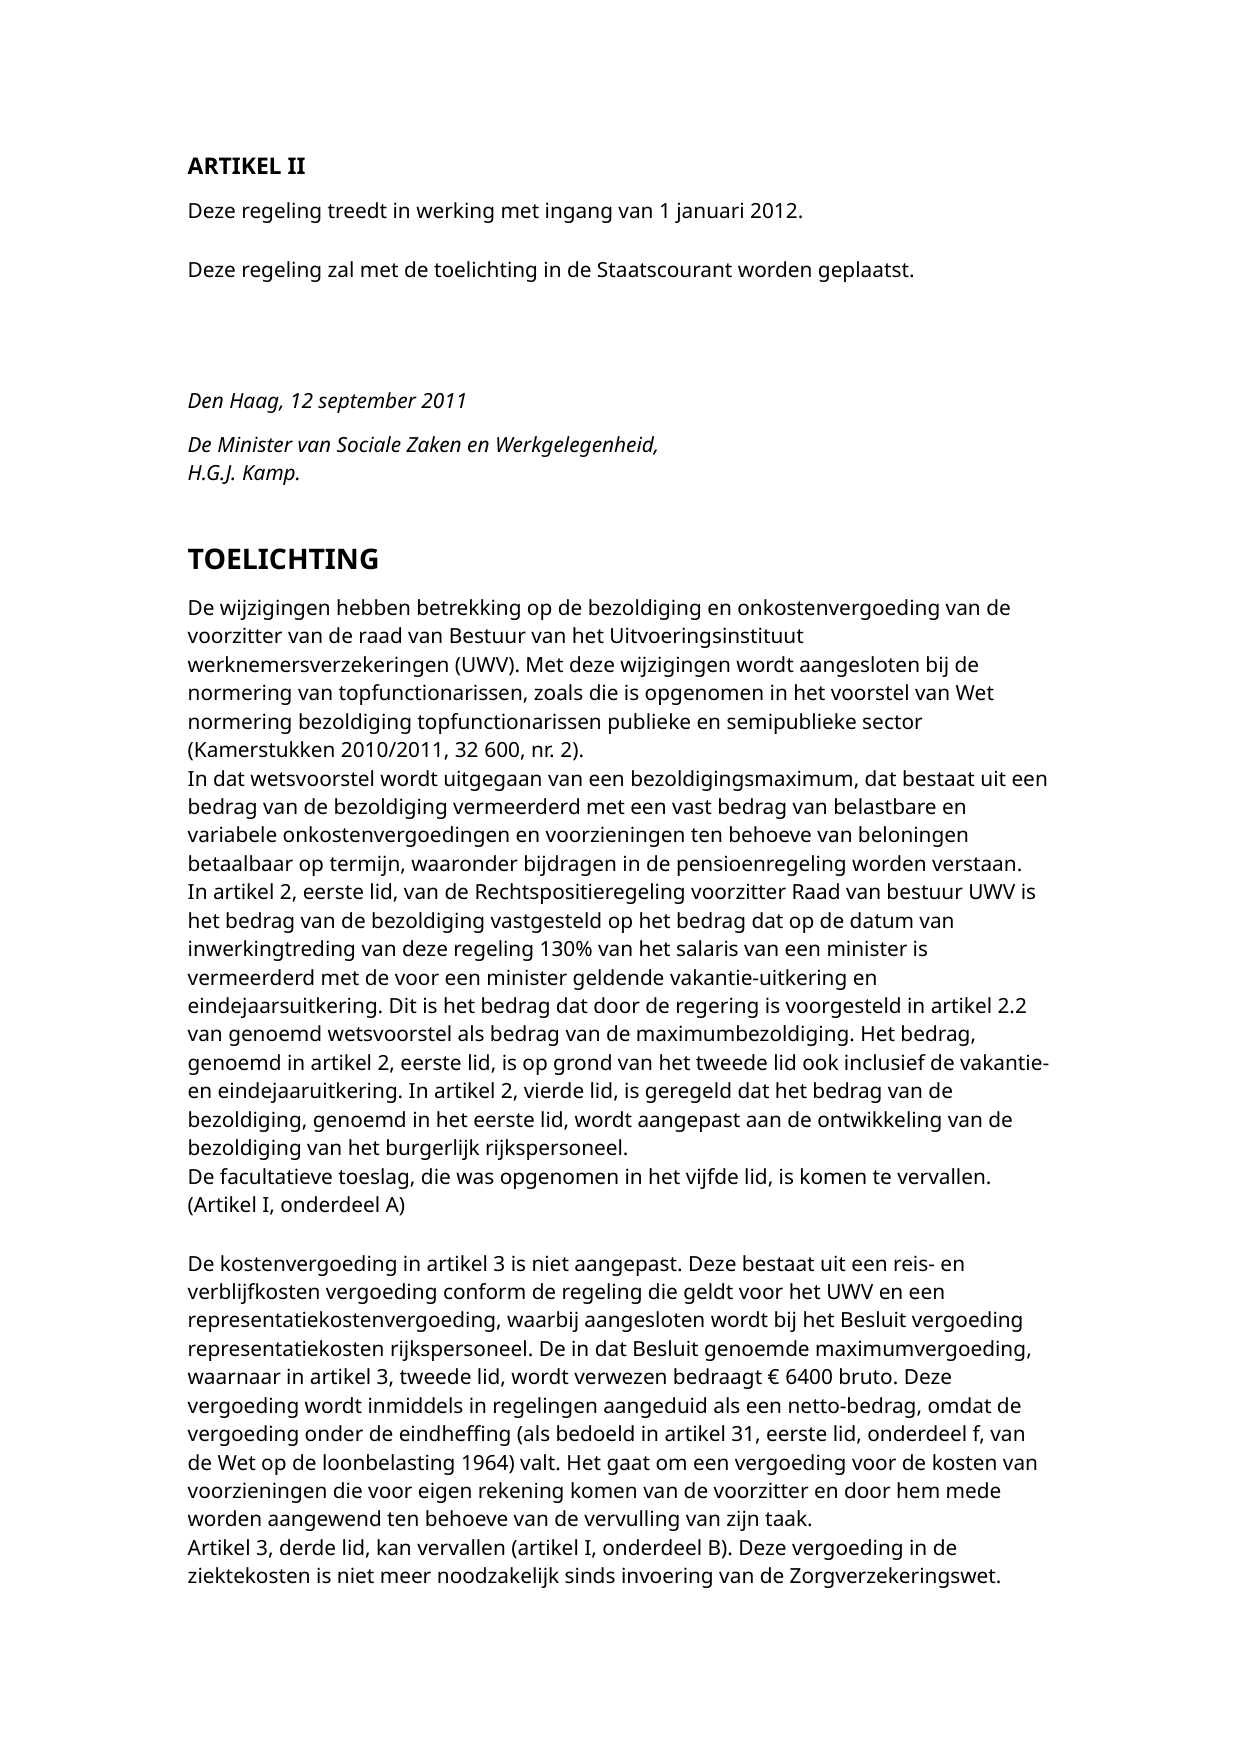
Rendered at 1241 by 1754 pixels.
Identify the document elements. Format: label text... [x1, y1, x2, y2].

text In artikel 2, eerste lid, van de Rechtspositieregeling voorzitter Raad van bestuur UWV is het bedrag van de bezoldiging vastgesteld op het bedrag dat op de datum van inwerkingtreding van deze regeling 130% van het salaris van een minister is vermeerderd met de voor een minister geldende vakantie-uitkering en eindejaarsuitkering. Dit is het bedrag dat door de regering is voorgesteld in artikel 2.2 van genoemd wetsvoorstel als bedrag van de maximumbezoldiging. Het bedrag, genoemd in artikel 2, eerste lid, is op grond van het tweede lid ook inclusief de vakantie- en eindejaaruitkering. In artikel 2, vierde lid, is geregeld dat het bedrag van de bezoldiging, genoemd in het eerste lid, wordt aangepast aan de ontwikkeling van de bezoldiging van het burgerlijk rijkspersoneel. [187, 877, 1053, 1162]
text Den Haag, 12 september 2011 [187, 387, 1053, 415]
text In dat wetsvoorstel wordt uitgegaan van een bezoldigingsmaximum, dat bestaat uit een bedrag van de bezoldiging vermeerderd met een vast bedrag van belastbare en variabele onkostenvergoedingen en voorzieningen ten behoeve van beloningen betaalbaar op termijn, waaronder bijdragen in de pensioenregeling worden verstaan. [187, 764, 1053, 877]
subtitle ARTIKEL II [187, 150, 1053, 181]
text De Minister van Sociale Zaken en Werkgelegenheid, [187, 430, 1053, 458]
text De kostenvergoeding in artikel 3 is niet aangepast. Deze bestaat uit een reis- en verblijfkosten vergoeding conform de regeling die geldt voor het UWV en een representatiekostenvergoeding, waarbij aangesloten wordt bij het Besluit vergoeding representatiekosten rijkspersoneel. De in dat Besluit genoemde maximumvergoeding, waarnaar in artikel 3, tweede lid, wordt verwezen bedraagt € 6400 bruto. Deze vergoeding wordt inmiddels in regelingen aangeduid als een netto-bedrag, omdat de vergoeding onder de eindheffing (als bedoeld in artikel 31, eerste lid, onderdeel f, van de Wet op de loonbelasting 1964) valt. Het gaat om een vergoeding voor de kosten van voorzieningen die voor eigen rekening komen van de voorzitter en door hem mede worden aangewend ten behoeve van de vervulling van zijn taak. [187, 1249, 1053, 1533]
text Artikel 3, derde lid, kan vervallen (artikel I, onderdeel B). Deze vergoeding in de ziektekosten is niet meer noodzakelijk sinds invoering van de Zorgverzekeringswet. [187, 1533, 1053, 1590]
text H.G.J. Kamp. [187, 458, 1053, 487]
text Deze regeling treedt in werking met ingang van 1 januari 2012. [187, 196, 1053, 225]
text Deze regeling zal met de toelichting in de Staatscourant worden geplaatst. [187, 255, 1053, 283]
text De facultatieve toeslag, die was opgenomen in het vijfde lid, is komen te vervallen. (Artikel I, onderdeel A) [187, 1162, 1053, 1219]
text De wijzigingen hebben betrekking op de bezoldiging en onkostenvergoeding van de voorzitter van de raad van Bestuur van het Uitvoeringsinstituut werknemersverzekeringen (UWV). Met deze wijzigingen wordt aangesloten bij de normering van topfunctionarissen, zoals die is opgenomen in het voorstel van Wet normering bezoldiging topfunctionarissen publieke en semipublieke sector (Kamerstukken 2010/2011, 32 600, nr. 2). [187, 593, 1053, 764]
subtitle TOELICHTING [187, 539, 1053, 578]
